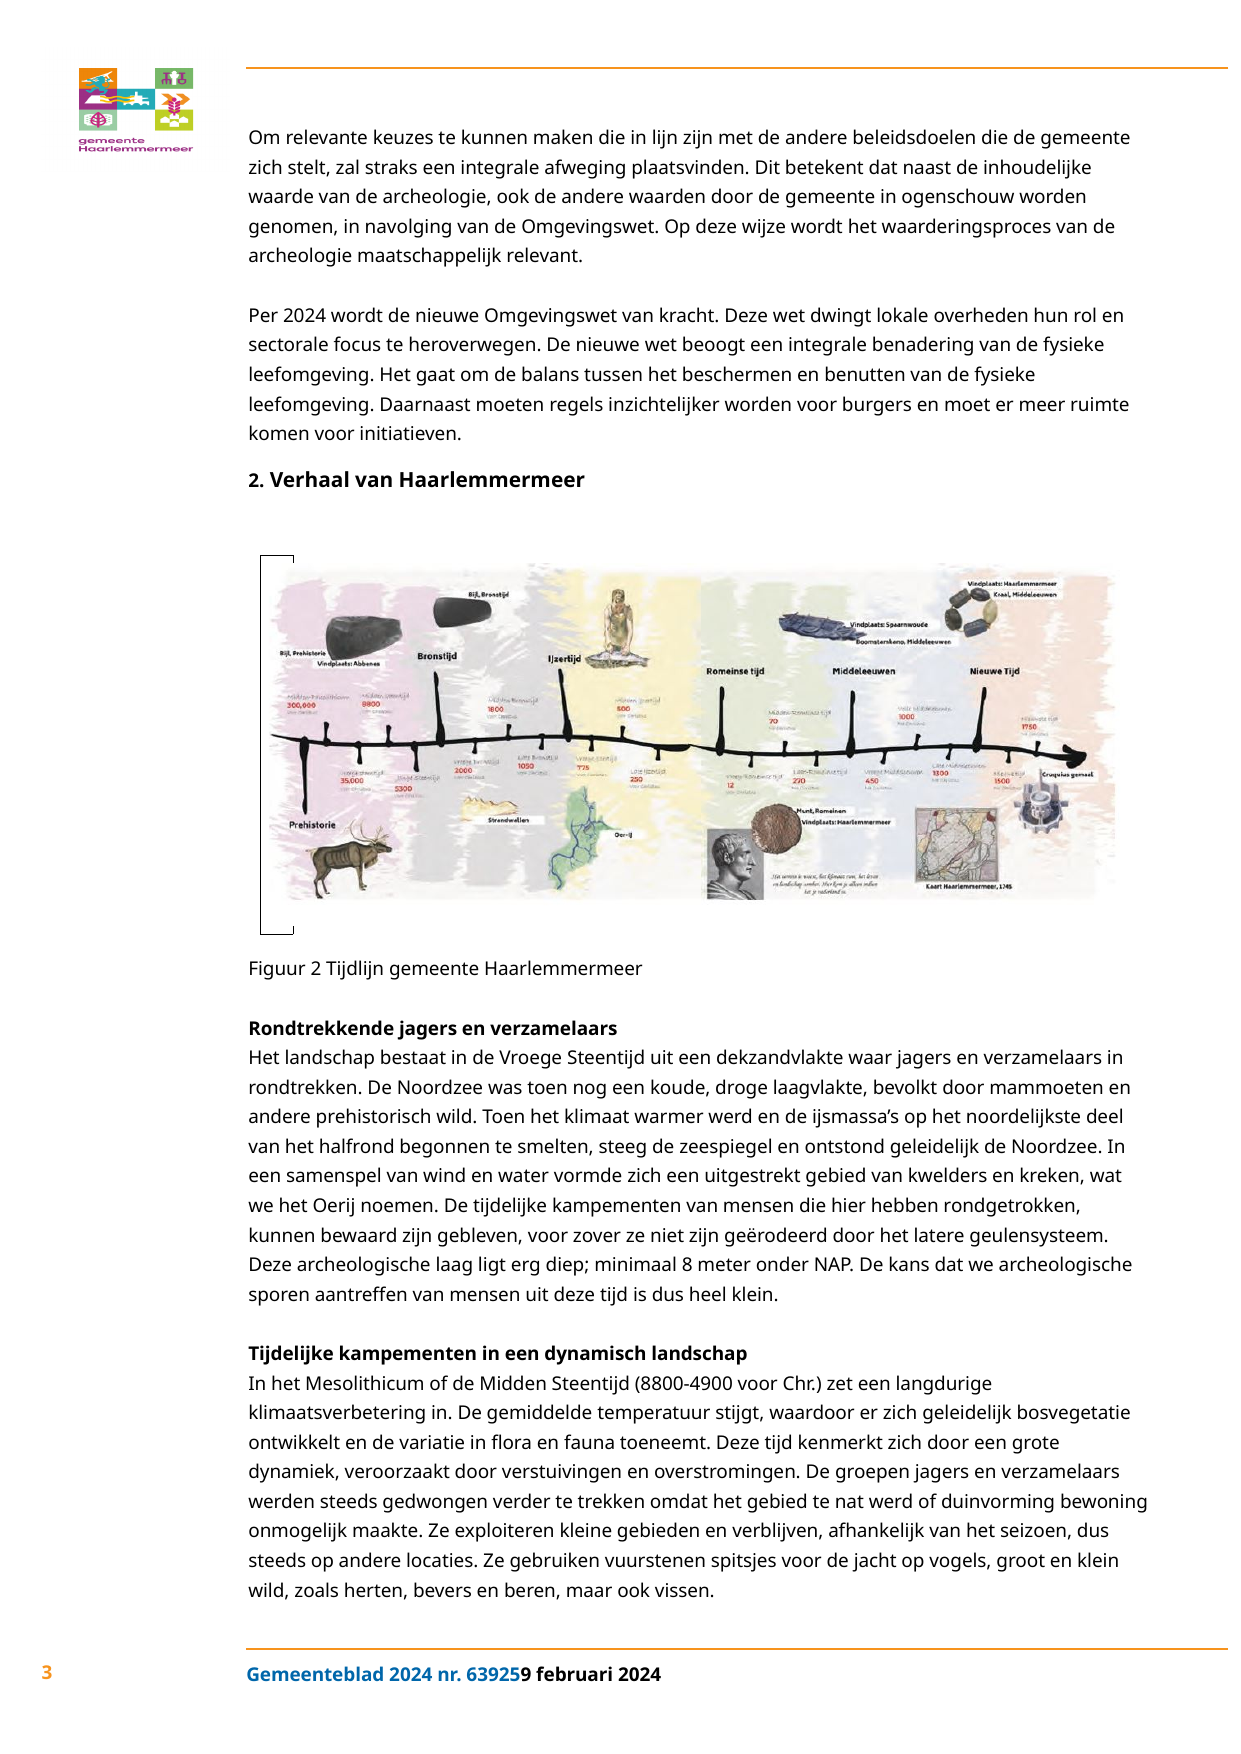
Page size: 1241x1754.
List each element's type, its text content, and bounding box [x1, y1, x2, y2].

picture [268, 563, 1125, 926]
text Om relevante keuzes te kunnen maken die in lijn zijn met de andere beleidsdoelen die de gemeente zich stelt, zal straks een integrale afweging plaatsvinden. Dit betekent dat naast de inhoudelijke waarde van de archeologie, ook de andere waarden door de gemeente in ogenschouw worden genomen, in navolging van de Omgevingswet. Op deze wijze wordt het waarderingsproces van de archeologie maatschappelijk relevant. [248, 124, 1152, 268]
text In het Mesolithicum of de Midden Steentijd (8800-4900 voor Chr.) zet een langdurige klimaatsverbetering in. De gemiddelde temperatuur stijgt, waardoor er zich geleidelijk bosvegetatie ontwikkelt en de variatie in flora en fauna toeneemt. Deze tijd kenmerkt zich door een grote dynamiek, veroorzaakt door verstuivingen en overstromingen. De groepen jagers en verzamelaars werden steeds gedwongen verder te trekken omdat het gebied te nat werd of duinvorming bewoning onmogelijk maakte. Ze exploiteren kleine gebieden en verblijven, afhankelijk van het seizoen, dus steeds op andere locaties. Ze gebruiken vuurstenen spitsjes voor de jacht op vogels, groot en klein wild, zoals herten, bevers en beren, maar ook vissen. [248, 1370, 1152, 1603]
text Tijdelijke kampementen in een dynamisch landschap [248, 1340, 1152, 1366]
text Rondtrekkende jagers en verzamelaars [248, 1015, 1152, 1041]
text 2. Verhaal van Haarlemmermeer [248, 465, 1152, 494]
table_header Per 2024 wordt de nieuwe Omgevingswet van kracht. Deze wet dwingt lokale overheden hun rol en sectorale focus te heroverwegen. De nieuwe wet beoogt een integrale benadering van de fysieke leefomgeving. Het gaat om de balans tussen het beschermen en benutten van de fysieke leefomgeving. Daarnaast moeten regels inzichtelijker worden voor burgers en moet er meer ruimte komen voor initiatieven. [248, 302, 1152, 446]
text Figuur 2 Tijdlijn gemeente Haarlemmermeer [248, 956, 1152, 981]
text Het landschap bestaat in de Vroege Steentijd uit een dekzandvlakte waar jagers en verzamelaars in rondtrekken. De Noordzee was toen nog een koude, droge laagvlakte, bevolkt door mammoeten en andere prehistorisch wild. Toen het klimaat warmer werd en de ijsmassa’s op het noordelijkste deel van het halfrond begonnen te smelten, steeg de zeespiegel en ontstond geleidelijk de Noordzee. In een samenspel van wind en water vormde zich een uitgestrekt gebied van kwelders en kreken, wat we het Oerij noemen. De tijdelijke kampementen van mensen die hier hebben rondgetrokken, kunnen bewaard zijn gebleven, voor zover ze niet zijn geërodeerd door het latere geulensysteem. Deze archeologische laag ligt erg diep; minimaal 8 meter onder NAP. De kans dat we archeologische sporen aantreffen van mensen uit deze tijd is dus heel klein. [248, 1044, 1152, 1307]
picture [41, 47, 231, 172]
